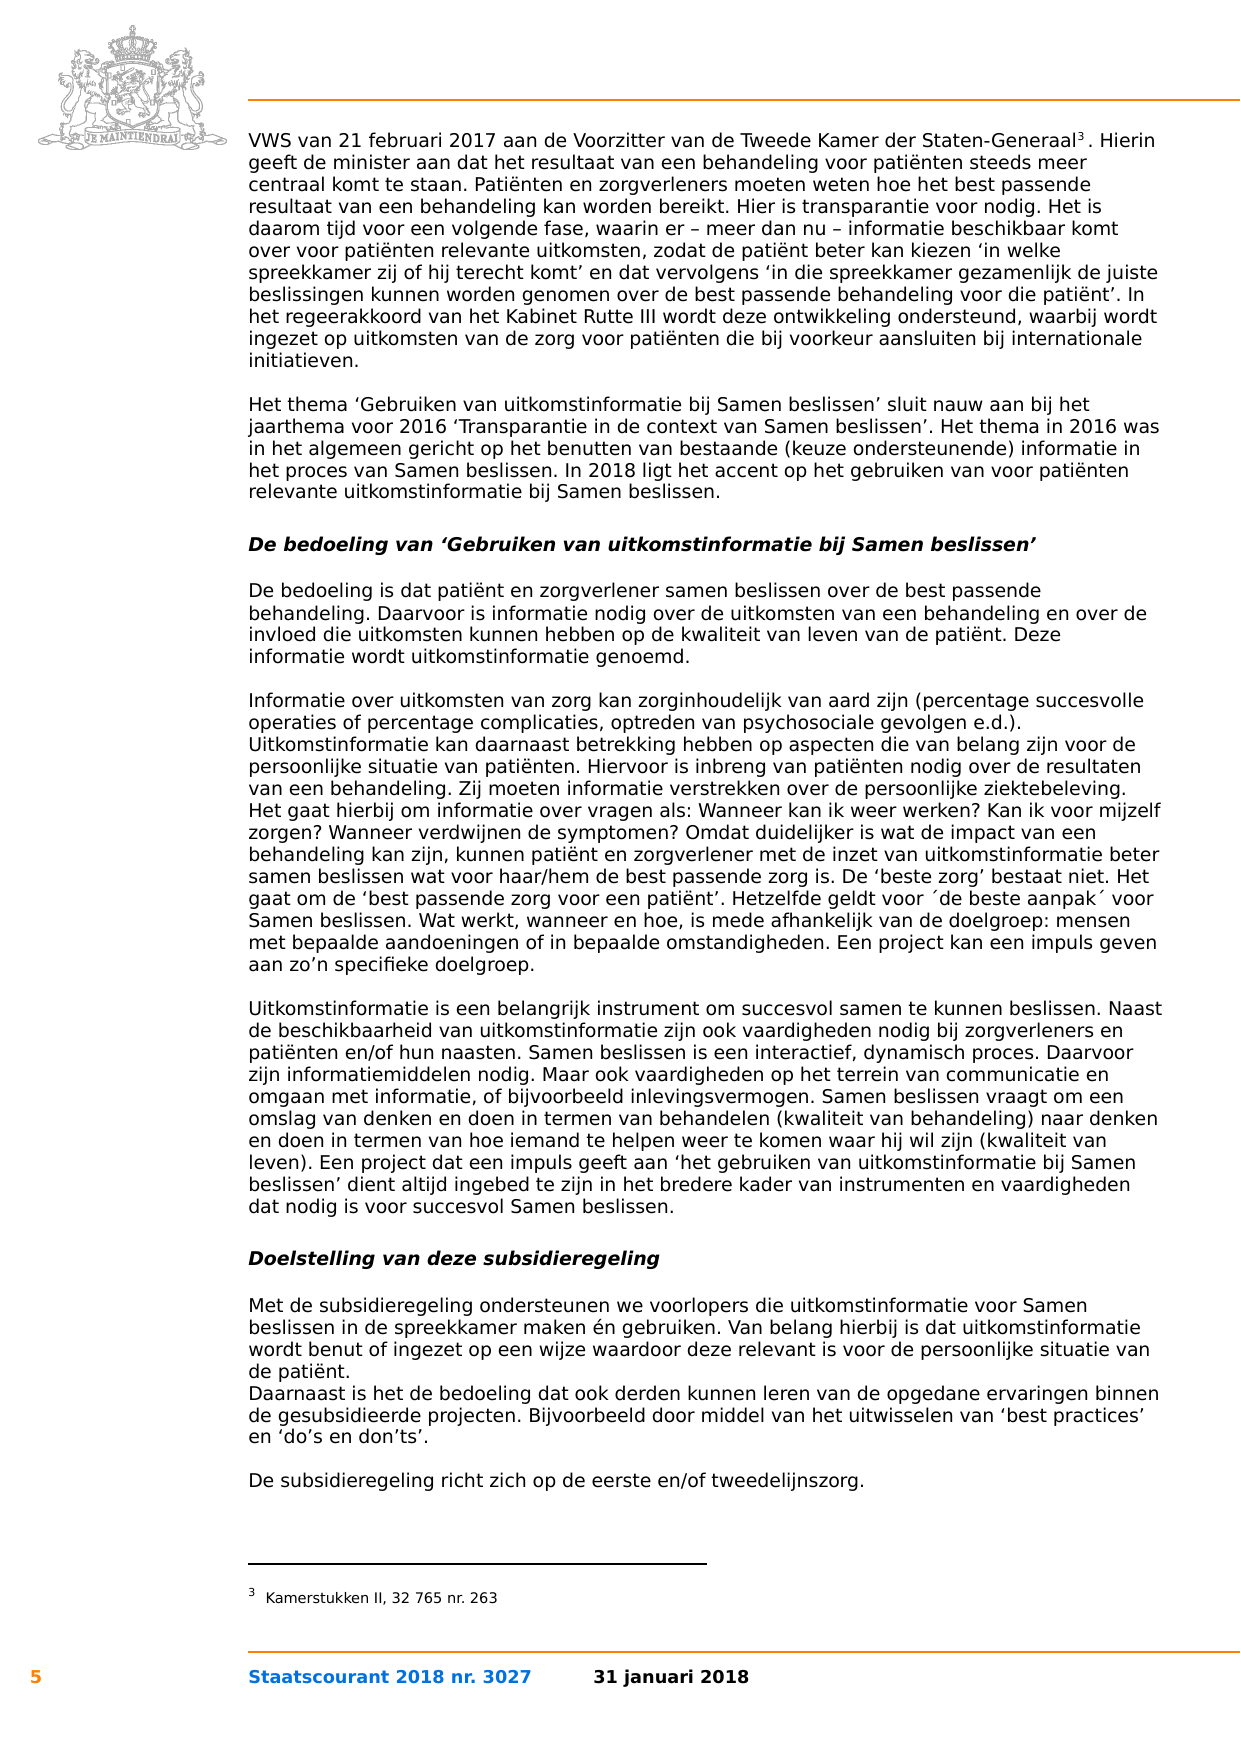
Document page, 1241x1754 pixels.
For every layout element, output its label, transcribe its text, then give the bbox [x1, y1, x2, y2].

text Met de subsidieregeling ondersteunen we voorlopers die uitkomstinformatie voor Samen beslissen in de spreekkamer maken én gebruiken. Van belang hierbij is dat uitkomstinformatie wordt benut of ingezet op een wijze waardoor deze relevant is voor de persoonlijke situatie van de patiënt. [248, 1294, 1163, 1382]
text De subsidieregeling richt zich op de eerste en/of tweedelijnszorg. [248, 1470, 1163, 1492]
text Informatie over uitkomsten van zorg kan zorginhoudelijk van aard zijn (percentage succesvolle operaties of percentage complicaties, optreden van psychosociale gevolgen e.d.). Uitkomstinformatie kan daarnaast betrekking hebben op aspecten die van belang zijn voor de persoonlijke situatie van patiënten. Hiervoor is inbreng van patiënten nodig over de resultaten van een behandeling. Zij moeten informatie verstrekken over de persoonlijke ziektebeleving. Het gaat hierbij om informatie over vragen als: Wanneer kan ik weer werken? Kan ik voor mijzelf zorgen? Wanneer verdwijnen de symptomen? Omdat duidelijker is wat de impact van een behandeling kan zijn, kunnen patiënt en zorgverlener met de inzet van uitkomstinformatie beter samen beslissen wat voor haar/hem de best passende zorg is. De ‘beste zorg’ bestaat niet. Het gaat om de ‘best passende zorg voor een patiënt’. Hetzelfde geldt voor ´de beste aanpak´ voor Samen beslissen. Wat werkt, wanneer en hoe, is mede afhankelijk van de doelgroep: mensen met bepaalde aandoeningen of in bepaalde omstandigheden. Een project kan een impuls geven aan zo’n specifieke doelgroep. [248, 690, 1163, 976]
subtitle Doelstelling van deze subsidieregeling [248, 1248, 1163, 1269]
text Het thema ‘Gebruiken van uitkomstinformatie bij Samen beslissen’ sluit nauw aan bij het jaarthema voor 2016 ‘Transparantie in de context van Samen beslissen’. Het thema in 2016 was in het algemeen gericht op het benutten van bestaande (keuze ondersteunende) informatie in het proces van Samen beslissen. In 2018 ligt het accent op het gebruiken van voor patiënten relevante uitkomstinformatie bij Samen beslissen. [248, 393, 1163, 503]
picture [38, 25, 227, 150]
text VWS van 21 februari 2017 aan de Voorzitter van de Tweede Kamer der Staten-Generaal. Hierin geeft de minister aan dat het resultaat van een behandeling voor patiënten steeds meer centraal komt te staan. Patiënten en zorgverleners moeten weten hoe het best passende resultaat van een behandeling kan worden bereikt. Hier is transparantie voor nodig. Het is daarom tijd voor een volgende fase, waarin er – meer dan nu – informatie beschikbaar komt over voor patiënten relevante uitkomsten, zodat de patiënt beter kan kiezen ‘in welke spreekkamer zij of hij terecht komt’ en dat vervolgens ‘in die spreekkamer gezamenlijk de juiste beslissingen kunnen worden genomen over de best passende behandeling voor die patiënt’. In het regeerakkoord van het Kabinet Rutte III wordt deze ontwikkeling ondersteund, waarbij wordt ingezet op uitkomsten van de zorg voor patiënten die bij voorkeur aansluiten bij internationale initiatieven. [248, 130, 1163, 372]
subtitle De bedoeling van ‘Gebruiken van uitkomstinformatie bij Samen beslissen’ [248, 533, 1163, 555]
text De bedoeling is dat patiënt en zorgverlener samen beslissen over de best passende behandeling. Daarvoor is informatie nodig over de uitkomsten van een behandeling en over de invloed die uitkomsten kunnen hebben op de kwaliteit van leven van de patiënt. Deze informatie wordt uitkomstinformatie genoemd. [248, 580, 1163, 668]
text Daarnaast is het de bedoeling dat ook derden kunnen leren van de opgedane ervaringen binnen de gesubsidieerde projecten. Bijvoorbeeld door middel van het uitwisselen van ‘best practices’ en ‘do’s en don’ts’. [248, 1382, 1163, 1448]
text Uitkomstinformatie is een belangrijk instrument om succesvol samen te kunnen beslissen. Naast de beschikbaarheid van uitkomstinformatie zijn ook vaardigheden nodig bij zorgverleners en patiënten en/of hun naasten. Samen beslissen is een interactief, dynamisch proces. Daarvoor zijn informatiemiddelen nodig. Maar ook vaardigheden op het terrein van communicatie en omgaan met informatie, of bijvoorbeeld inlevingsvermogen. Samen beslissen vraagt om een omslag van denken en doen in termen van behandelen (kwaliteit van behandeling) naar denken en doen in termen van hoe iemand te helpen weer te komen waar hij wil zijn (kwaliteit van leven). Een project dat een impuls geeft aan ‘het gebruiken van uitkomstinformatie bij Samen beslissen’ dient altijd ingebed te zijn in het bredere kader van instrumenten en vaardigheden dat nodig is voor succesvol Samen beslissen. [248, 998, 1163, 1218]
text Kamerstukken II, 32 765 nr. 263 [248, 1586, 1163, 1608]
